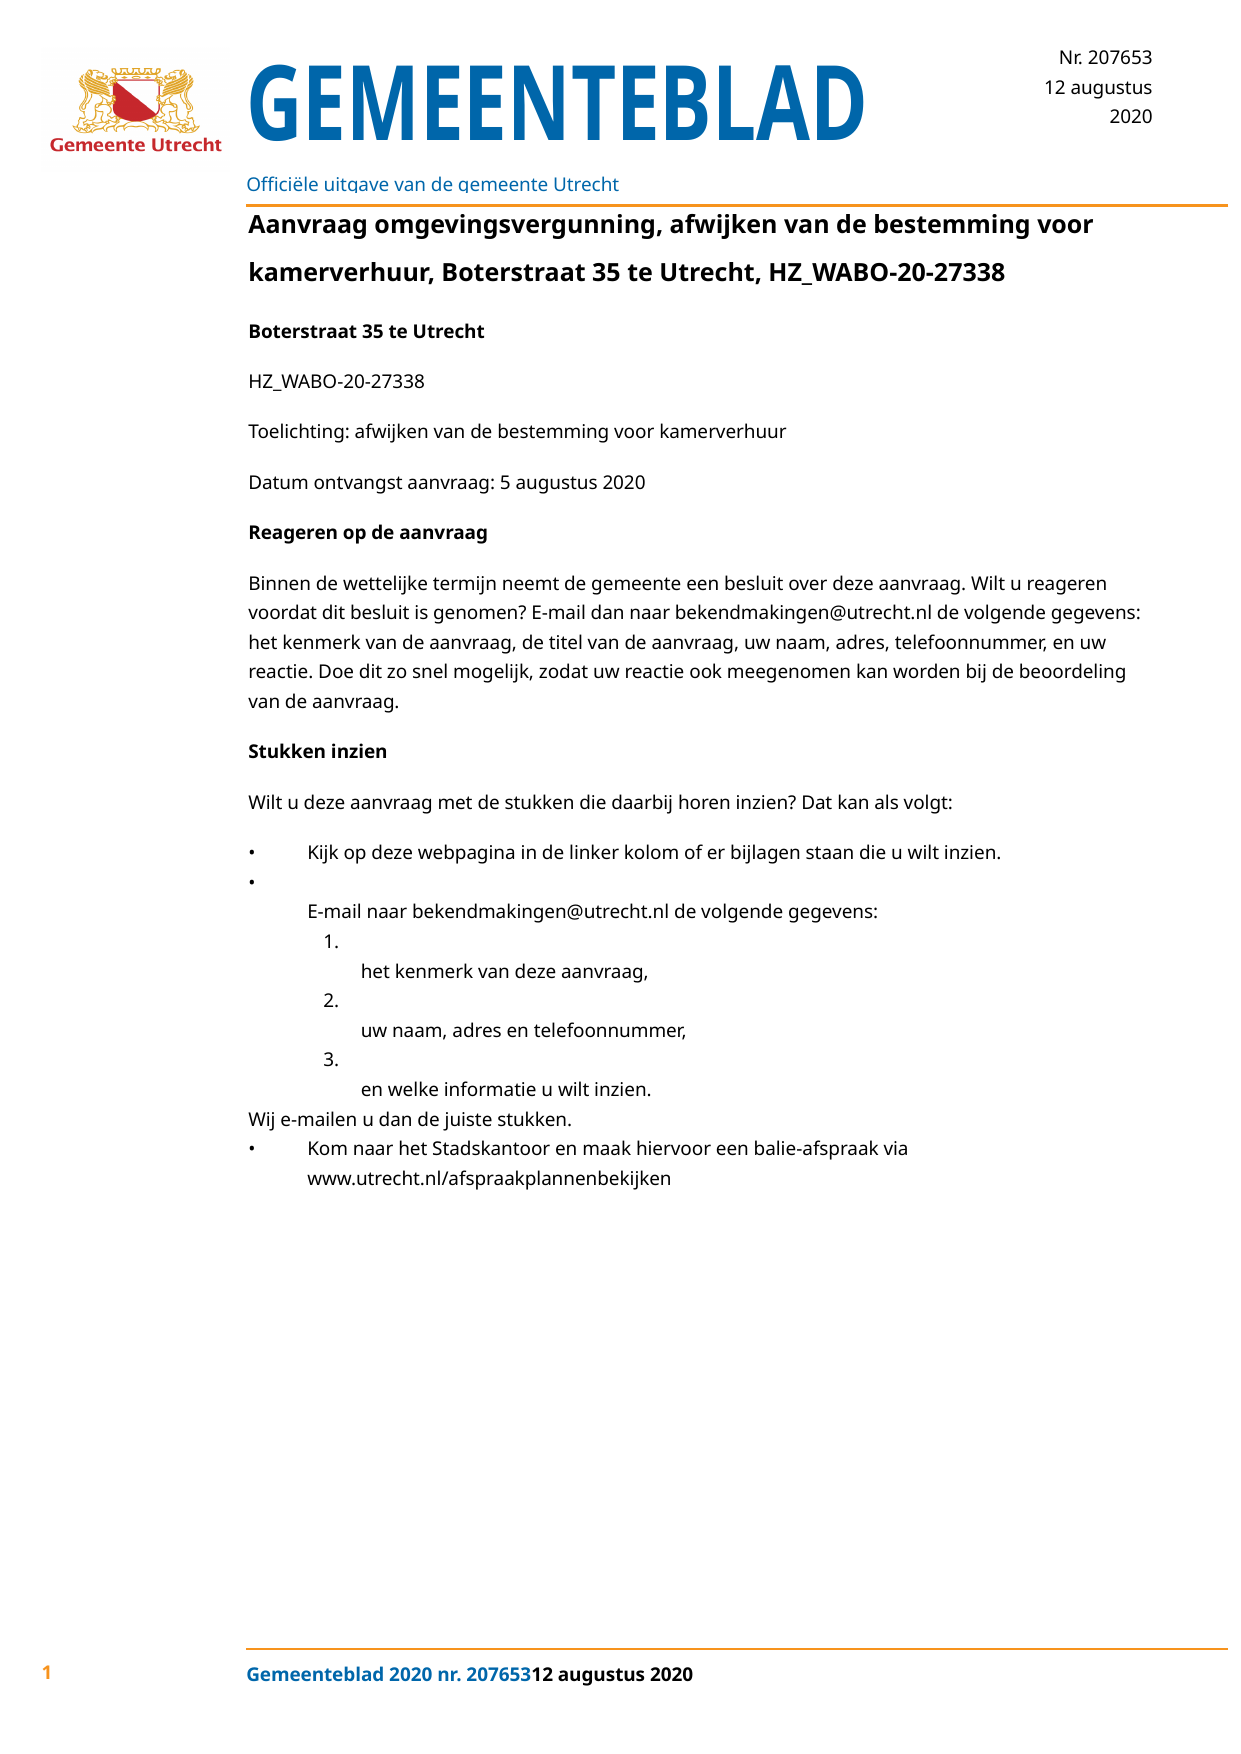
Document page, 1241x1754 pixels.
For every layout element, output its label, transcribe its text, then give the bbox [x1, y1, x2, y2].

text Stukken inzien [248, 739, 1152, 764]
picture [41, 47, 231, 172]
list Kijk op deze webpagina in de linker kolom of er bijlagen staan die u wilt inzien. [248, 839, 1152, 865]
text Boterstraat 35 te Utrecht [248, 318, 1152, 344]
list E-mail naar bekendmakingen@utrecht.nl de volgende gegevens: [248, 899, 1152, 924]
text Aanvraag omgevingsvergunning, afwijken van de bestemming voor kamerverhuur, Boterstraat 35 te Utrecht, HZ_WABO-20-27338 [248, 207, 1152, 288]
list Kom naar het Stadskantoor en maak hiervoor een balie-afspraak via www.utrecht.nl/afspraakplannenbekijken [248, 1135, 1152, 1191]
text Datum ontvangst aanvraag: 5 augustus 2020 [248, 469, 1152, 495]
list en welke informatie u wilt inzien. [323, 1076, 1152, 1102]
list uw naam, adres en telefoonnummer, [323, 1017, 1152, 1043]
text Wij e-mailen u dan de juiste stukken. [248, 1106, 1152, 1132]
list het kenmerk van deze aanvraag, [323, 958, 1152, 984]
text HZ_WABO-20-27338 [248, 368, 1152, 394]
text Binnen de wettelijke termijn neemt de gemeente een besluit over deze aanvraag. Wilt u reageren voordat dit besluit is genomen? E-mail dan naar bekendmakingen@utrecht.nl de volgende gegevens: het kenmerk van de aanvraag, de titel van de aanvraag, uw naam, adres, telefoonnummer, en uw reactie. Doe dit zo snel mogelijk, zodat uw reactie ook meegenomen kan worden bij de beoordeling van de aanvraag. [248, 570, 1152, 714]
text Toelichting: afwijken van de bestemming voor kamerverhuur [248, 419, 1152, 444]
text Reageren op de aanvraag [248, 519, 1152, 545]
text Wilt u deze aanvraag met de stukken die daarbij horen inzien? Dat kan als volgt: [248, 789, 1152, 815]
